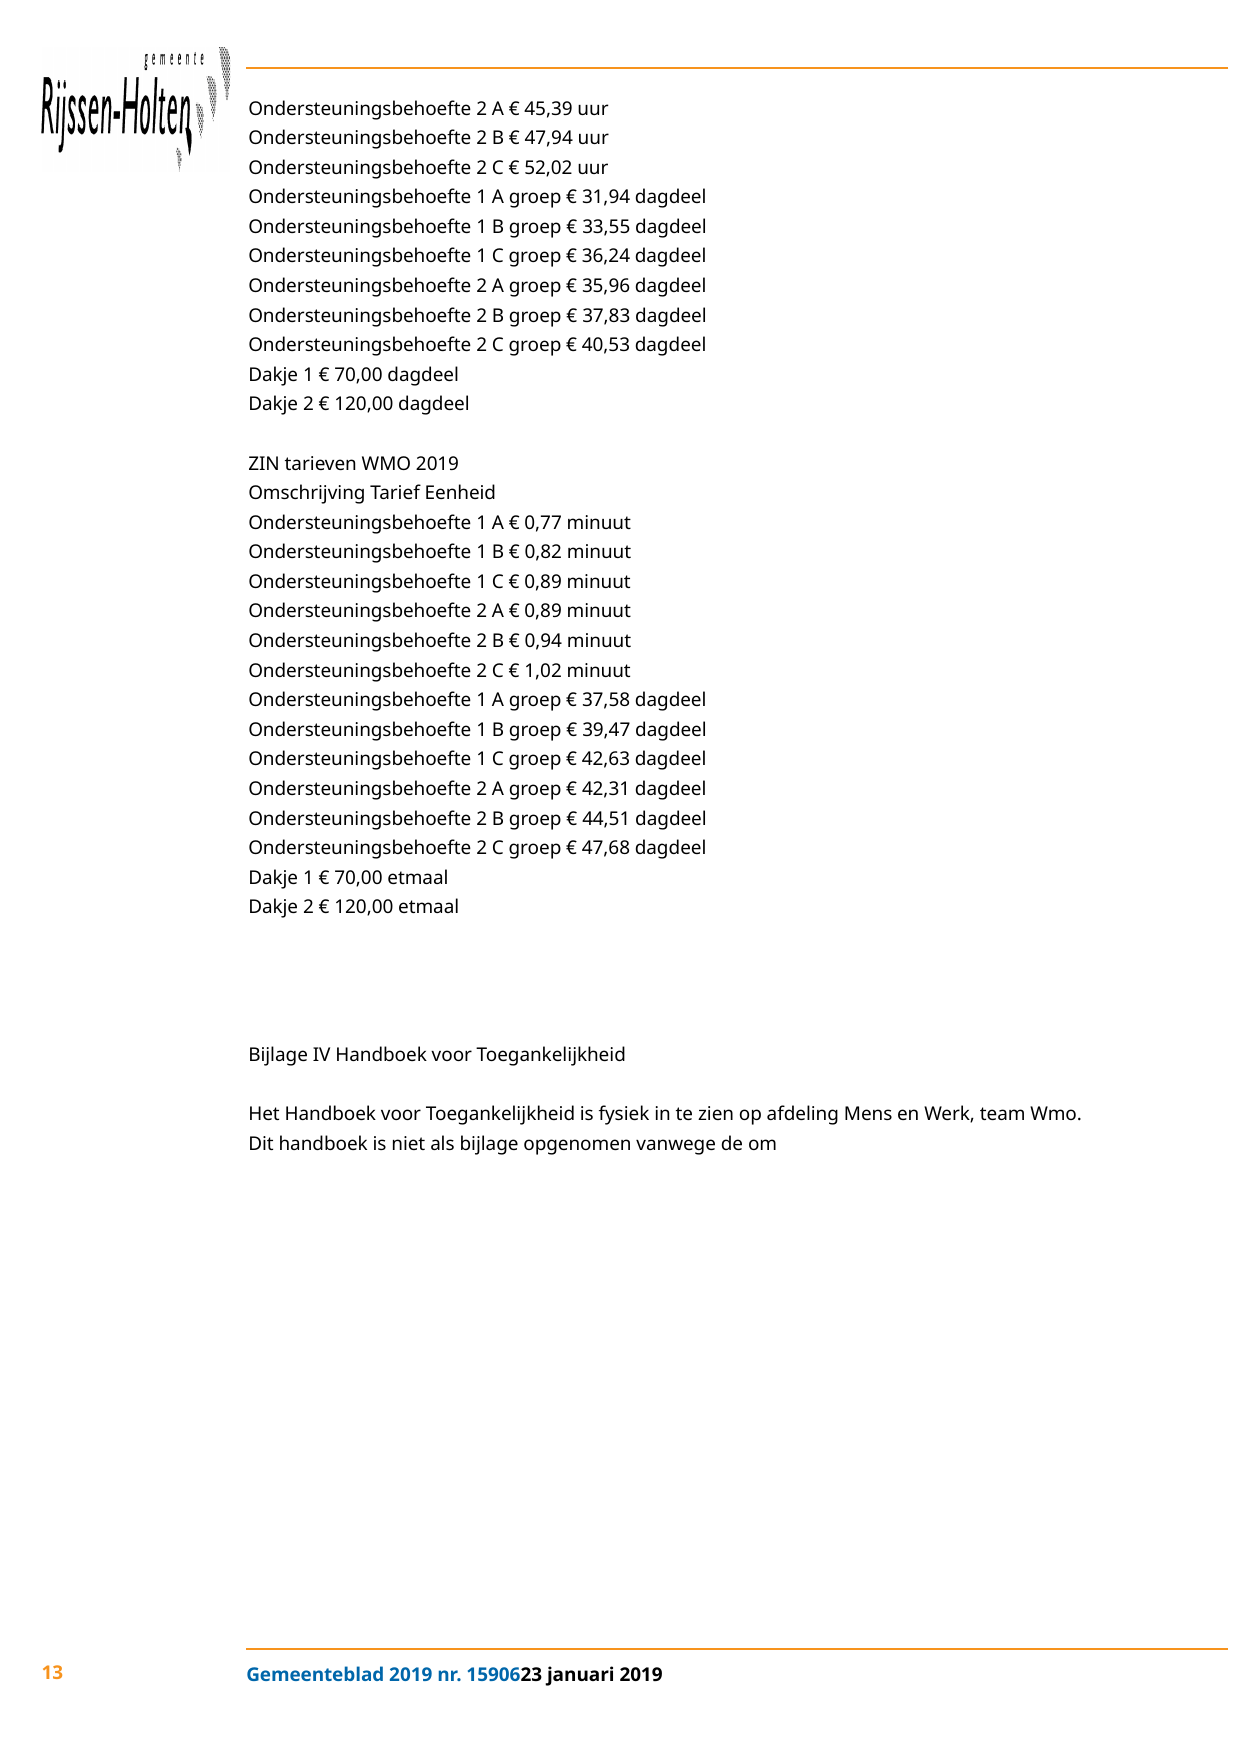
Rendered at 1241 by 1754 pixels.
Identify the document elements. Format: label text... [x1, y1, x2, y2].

text Ondersteuningsbehoefte 2 C groep € 47,68 dagdeel [248, 834, 1152, 860]
text Ondersteuningsbehoefte 1 A groep € 37,58 dagdeel [248, 686, 1152, 712]
text Ondersteuningsbehoefte 2 C € 52,02 uur [248, 154, 1152, 180]
text Ondersteuningsbehoefte 2 B groep € 44,51 dagdeel [248, 805, 1152, 831]
text Dakje 2 € 120,00 etmaal [248, 893, 1152, 919]
text Ondersteuningsbehoefte 2 B € 47,94 uur [248, 124, 1152, 150]
text ZIN tarieven WMO 2019 [248, 450, 1152, 476]
text Ondersteuningsbehoefte 2 A groep € 35,96 dagdeel [248, 272, 1152, 298]
text Ondersteuningsbehoefte 2 A € 45,39 uur [248, 95, 1152, 121]
text Ondersteuningsbehoefte 1 B € 0,82 minuut [248, 538, 1152, 564]
text Ondersteuningsbehoefte 1 B groep € 39,47 dagdeel [248, 716, 1152, 742]
text Ondersteuningsbehoefte 1 C groep € 42,63 dagdeel [248, 746, 1152, 771]
text Ondersteuningsbehoefte 2 B € 0,94 minuut [248, 627, 1152, 653]
text Dit handboek is niet als bijlage opgenomen vanwege de om [248, 1130, 1152, 1156]
text Ondersteuningsbehoefte 1 B groep € 33,55 dagdeel [248, 213, 1152, 239]
text Omschrijving Tarief Eenheid [248, 479, 1152, 505]
picture [41, 47, 231, 172]
text Het Handboek voor Toegankelijkheid is fysiek in te zien op afdeling Mens en Werk, team Wmo. [248, 1101, 1152, 1126]
text Ondersteuningsbehoefte 2 A € 0,89 minuut [248, 598, 1152, 623]
text Bijlage IV Handboek voor Toegankelijkheid [248, 1041, 1152, 1067]
text Ondersteuningsbehoefte 2 C € 1,02 minuut [248, 657, 1152, 683]
text Dakje 1 € 70,00 etmaal [248, 864, 1152, 890]
text Ondersteuningsbehoefte 2 A groep € 42,31 dagdeel [248, 775, 1152, 801]
text Ondersteuningsbehoefte 2 C groep € 40,53 dagdeel [248, 331, 1152, 357]
text Ondersteuningsbehoefte 2 B groep € 37,83 dagdeel [248, 302, 1152, 328]
text Dakje 2 € 120,00 dagdeel [248, 391, 1152, 416]
text Ondersteuningsbehoefte 1 A groep € 31,94 dagdeel [248, 183, 1152, 209]
text Dakje 1 € 70,00 dagdeel [248, 361, 1152, 387]
text Ondersteuningsbehoefte 1 A € 0,77 minuut [248, 509, 1152, 535]
text Ondersteuningsbehoefte 1 C groep € 36,24 dagdeel [248, 243, 1152, 268]
text Ondersteuningsbehoefte 1 C € 0,89 minuut [248, 568, 1152, 594]
